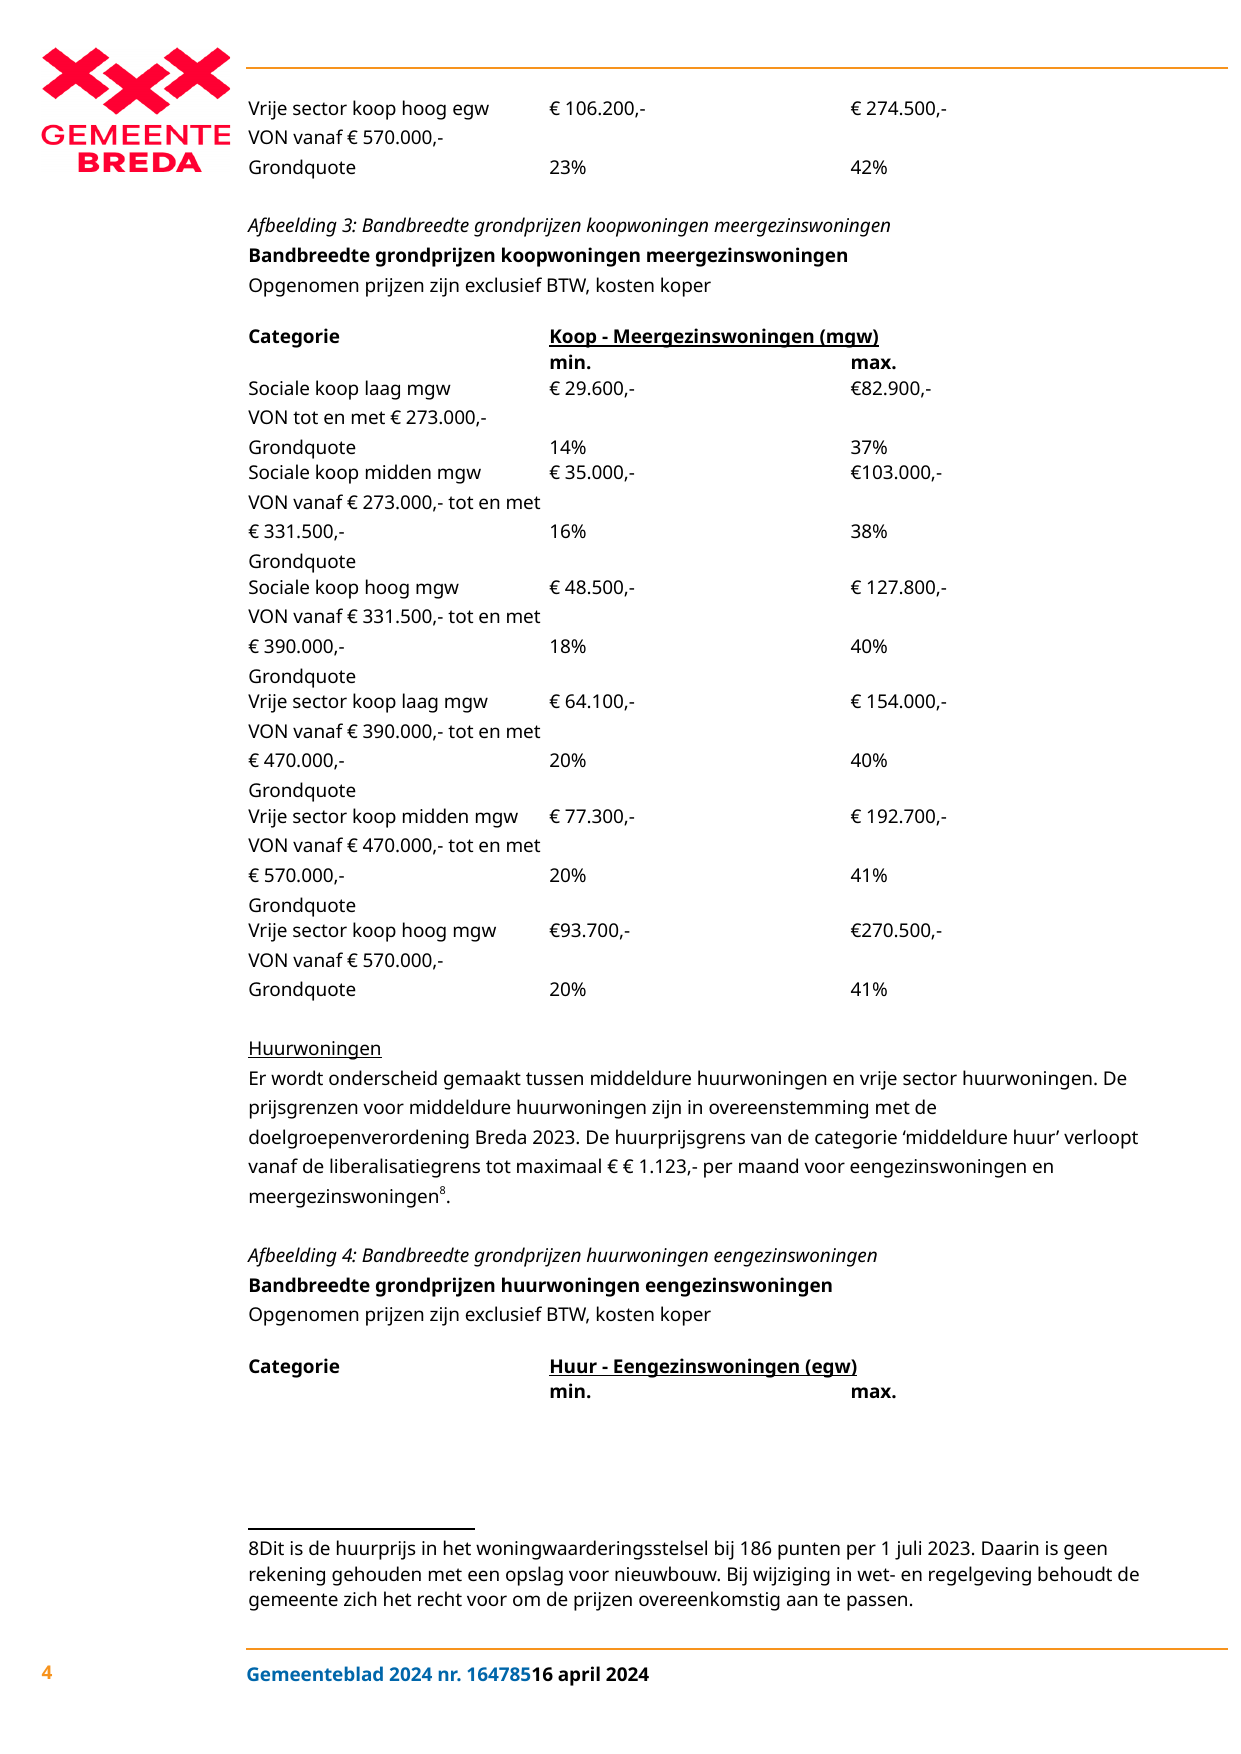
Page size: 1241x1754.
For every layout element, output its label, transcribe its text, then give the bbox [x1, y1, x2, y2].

table_cell Huur - Eengezinswoningen (egw) [549, 1353, 1152, 1379]
table_cell €103.000,- 38% [850, 460, 1152, 574]
table_cell € 48.500,- 18% [549, 574, 850, 688]
text Huurwoningen [248, 1035, 1152, 1061]
table_cell min. [549, 349, 850, 375]
table_cell Sociale koop hoog mgw VON vanaf € 331.500,- tot en met € 390.000,- Grondquote [248, 574, 549, 688]
table_cell € 192.700,- 41% [850, 803, 1152, 917]
table_cell € 106.200,- 23% [549, 95, 850, 180]
table_cell € 127.800,- 40% [850, 574, 1152, 688]
table_cell €82.900,- 37% [850, 375, 1152, 459]
table_cell €93.700,- 20% [549, 918, 850, 1002]
text Afbeelding 4: Bandbreedte grondprijzen huurwoningen eengezinswoningen [248, 1242, 1152, 1268]
table_cell € 154.000,- 40% [850, 689, 1152, 803]
table_cell € 274.500,- 42% [850, 95, 1152, 180]
table_cell max. [850, 349, 1152, 375]
table_cell Vrije sector koop midden mgw VON vanaf € 470.000,- tot en met € 570.000,- Grondquote [248, 803, 549, 917]
text Afbeelding 3: Bandbreedte grondprijzen koopwoningen meergezinswoningen [248, 212, 1152, 238]
table_cell [248, 298, 1152, 323]
table_header Bandbreedte grondprijzen huurwoningen eengezinswoningen Opgenomen prijzen zijn exclusief BTW, kosten koper [248, 1272, 1152, 1327]
table_cell Categorie [248, 323, 549, 349]
table_cell Vrije sector koop laag mgw VON vanaf € 390.000,- tot en met € 470.000,- Grondquote [248, 689, 549, 803]
table_cell €270.500,- 41% [850, 918, 1152, 1002]
table_header Bandbreedte grondprijzen koopwoningen meergezinswoningen Opgenomen prijzen zijn exclusief BTW, kosten koper [248, 242, 1152, 297]
table_cell [248, 349, 549, 375]
table_cell max. [850, 1379, 1152, 1404]
picture [41, 47, 231, 172]
table_cell min. [549, 1379, 850, 1404]
table_cell [248, 1327, 1152, 1353]
table_cell € 29.600,- 14% [549, 375, 850, 459]
text Er wordt onderscheid gemaakt tussen middeldure huurwoningen en vrije sector huurwoningen. De prijsgrenzen voor middeldure huurwoningen zijn in overeenstemming met de doelgroepenverordening Breda 2023. De huurprijsgrens van de categorie ‘middeldure huur’ verloopt vanaf de liberalisatiegrens tot maximaal € € 1.123,- per maand voor eengezinswoningen en meergezinswoningen. [248, 1065, 1152, 1209]
table_cell Vrije sector koop hoog mgw VON vanaf € 570.000,- Grondquote [248, 918, 549, 1002]
table_cell Vrije sector koop hoog egw VON vanaf € 570.000,- Grondquote [248, 95, 549, 180]
table_cell € 77.300,- 20% [549, 803, 850, 917]
text Dit is de huurprijs in het woningwaarderingsstelsel bij 186 punten per 1 juli 2023. Daarin is geen rekening gehouden met een opslag voor nieuwbouw. Bij wijziging in wet- en regelgeving behoudt de gemeente zich het recht voor om de prijzen overeenkomstig aan te passen. [248, 1535, 1152, 1612]
table_cell [248, 1379, 549, 1404]
table_cell Koop - Meergezinswoningen (mgw) [549, 323, 1152, 349]
table_cell Sociale koop laag mgw VON tot en met € 273.000,- Grondquote [248, 375, 549, 459]
table_cell € 35.000,- 16% [549, 460, 850, 574]
table_cell Categorie [248, 1353, 549, 1379]
table_cell € 64.100,- 20% [549, 689, 850, 803]
table_cell Sociale koop midden mgw VON vanaf € 273.000,- tot en met € 331.500,- Grondquote [248, 460, 549, 574]
